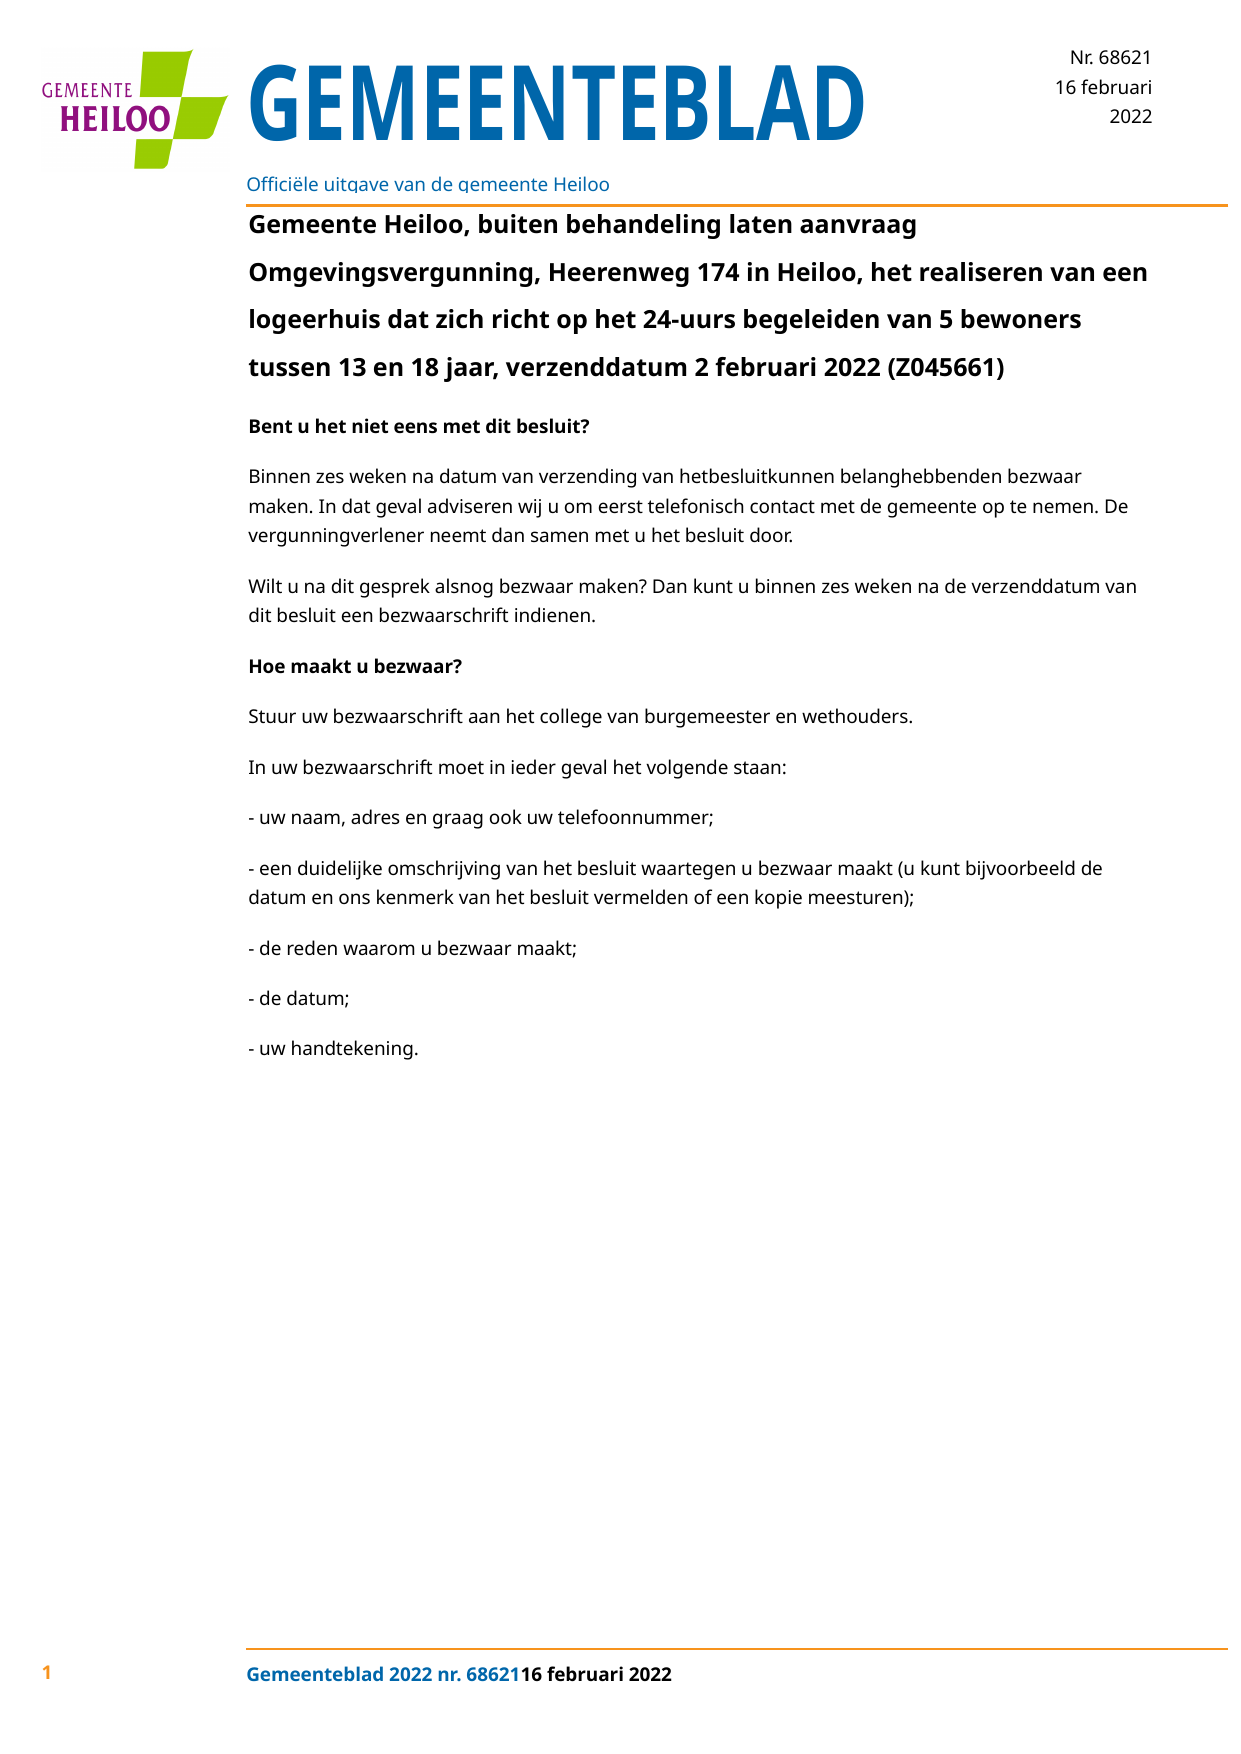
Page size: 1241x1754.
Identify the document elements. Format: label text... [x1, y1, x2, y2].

text Stuur uw bezwaarschrift aan het college van burgemeester en wethouders. [248, 703, 1152, 729]
picture [41, 47, 231, 172]
text Gemeente Heiloo, buiten behandeling laten aanvraag Omgevingsvergunning, Heerenweg 174 in Heiloo, het realiseren van een logeerhuis dat zich richt op het 24-uurs begeleiden van 5 bewoners tussen 13 en 18 jaar, verzenddatum 2 februari 2022 (Z045661) [248, 207, 1152, 384]
text Binnen zes weken na datum van verzending van hetbesluitkunnen belanghebbenden bezwaar maken. In dat geval adviseren wij u om eerst telefonisch contact met de gemeente op te nemen. De vergunningverlener neemt dan samen met u het besluit door. [248, 463, 1152, 548]
text Bent u het niet eens met dit besluit? [248, 413, 1152, 439]
text - een duidelijke omschrijving van het besluit waartegen u bezwaar maakt (u kunt bijvoorbeeld de datum en ons kenmerk van het besluit vermelden of een kopie meesturen); [248, 855, 1152, 910]
text - uw naam, adres en graag ook uw telefoonnummer; [248, 804, 1152, 830]
text - de reden waarom u bezwaar maakt; [248, 935, 1152, 961]
text Wilt u na dit gesprek alsnog bezwaar maken? Dan kunt u binnen zes weken na de verzenddatum van dit besluit een bezwaarschrift indienen. [248, 573, 1152, 628]
text In uw bezwaarschrift moet in ieder geval het volgende staan: [248, 754, 1152, 780]
text - de datum; [248, 985, 1152, 1011]
text - uw handtekening. [248, 1036, 1152, 1061]
text Hoe maakt u bezwaar? [248, 653, 1152, 679]
